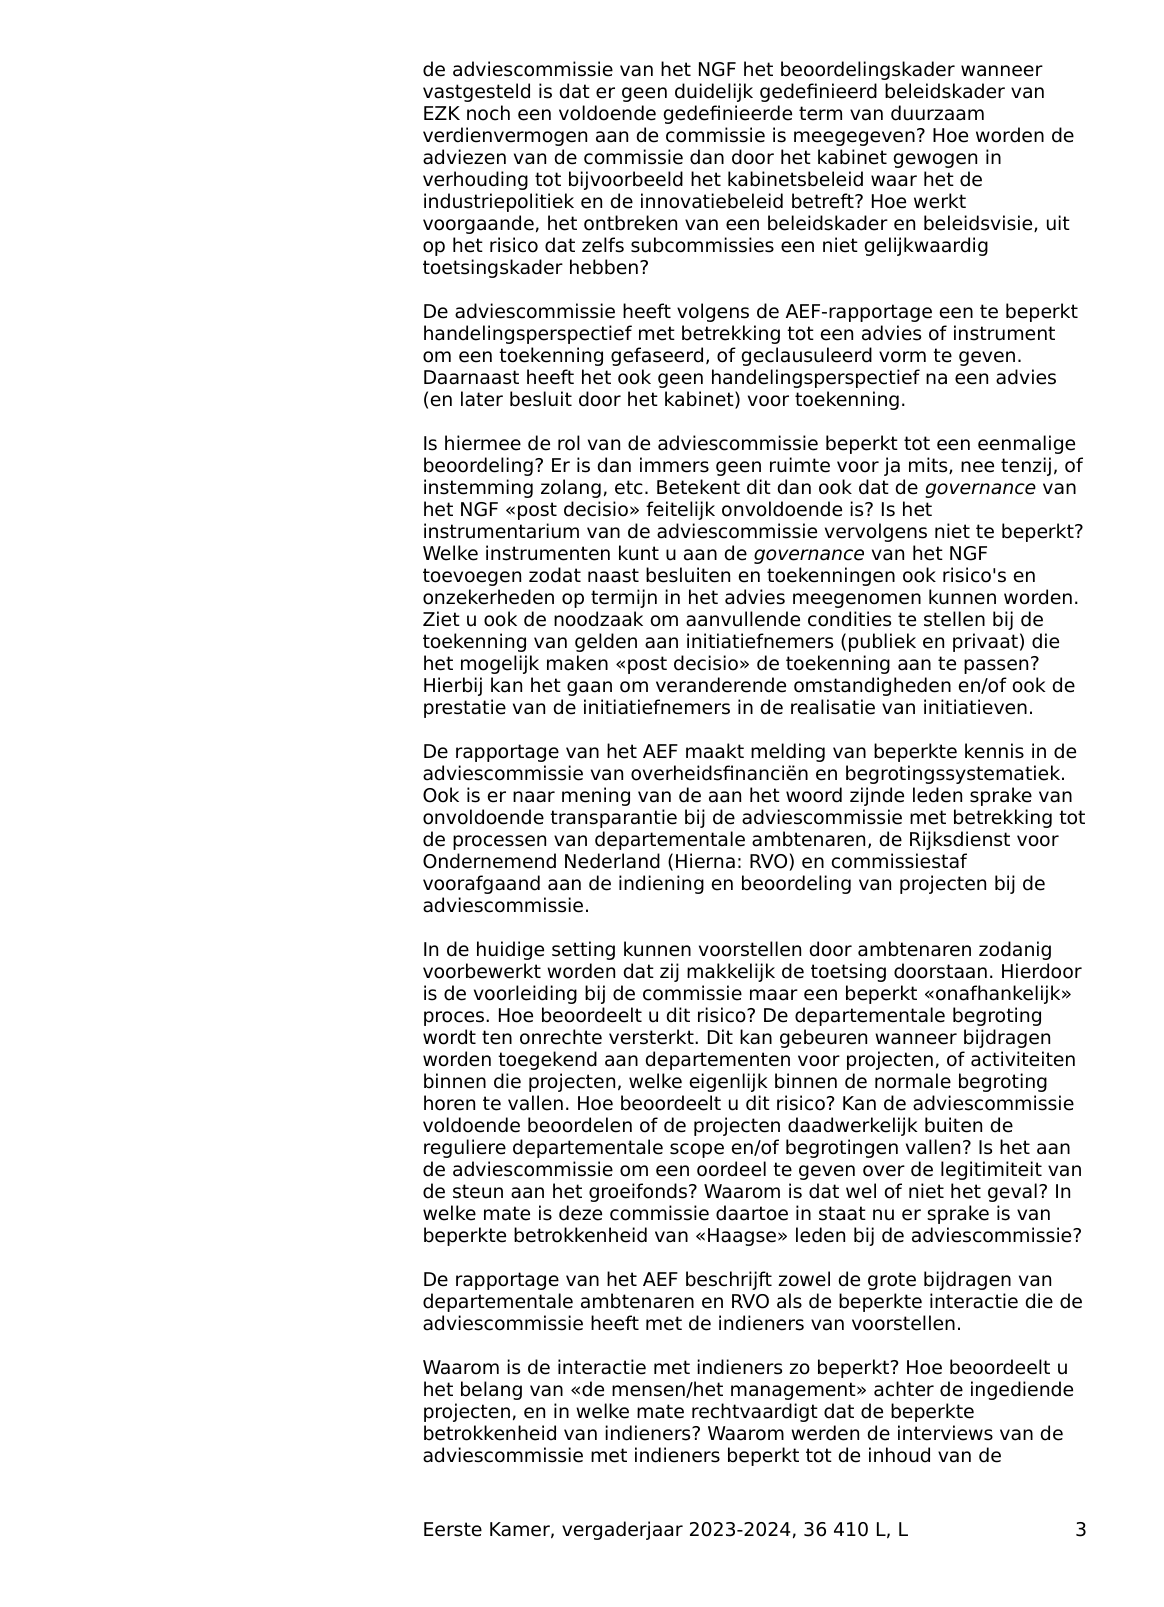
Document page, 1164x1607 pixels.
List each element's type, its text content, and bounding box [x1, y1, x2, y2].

text De rapportage van het AEF beschrijft zowel de grote bijdragen van departementale ambtenaren en RVO als de beperkte interactie die de adviescommissie heeft met de indieners van voorstellen. [422, 1269, 1087, 1335]
text In de huidige setting kunnen voorstellen door ambtenaren zodanig voorbewerkt worden dat zij makkelijk de toetsing doorstaan. Hierdoor is de voorleiding bij de commissie maar een beperkt «onafhankelijk» proces. Hoe beoordeelt u dit risico? De departementale begroting wordt ten onrechte versterkt. Dit kan gebeuren wanneer bijdragen worden toegekend aan departementen voor projecten, of activiteiten binnen die projecten, welke eigenlijk binnen de normale begroting horen te vallen. Hoe beoordeelt u dit risico? Kan de adviescommissie voldoende beoordelen of de projecten daadwerkelijk buiten de reguliere departementale scope en/of begrotingen vallen? Is het aan de adviescommissie om een oordeel te geven over de legitimiteit van de steun aan het groeifonds? Waarom is dat wel of niet het geval? In welke mate is deze commissie daartoe in staat nu er sprake is van beperkte betrokkenheid van «Haagse» leden bij de adviescommissie? [422, 939, 1087, 1247]
text Waarom is de interactie met indieners zo beperkt? Hoe beoordeelt u het belang van «de mensen/het management» achter de ingediende projecten, en in welke mate rechtvaardigt dat de beperkte betrokkenheid van indieners? Waarom werden de interviews van de adviescommissie met indieners beperkt tot de inhoud van de [422, 1357, 1087, 1467]
text De adviescommissie heeft volgens de AEF-rapportage een te beperkt handelingsperspectief met betrekking tot een advies of instrument om een toekenning gefaseerd, of geclausuleerd vorm te geven. Daarnaast heeft het ook geen handelingsperspectief na een advies (en later besluit door het kabinet) voor toekenning. [422, 301, 1087, 411]
text De rapportage van het AEF maakt melding van beperkte kennis in de adviescommissie van overheidsfinanciën en begrotingssystematiek. Ook is er naar mening van de aan het woord zijnde leden sprake van onvoldoende transparantie bij de adviescommissie met betrekking tot de processen van departementale ambtenaren, de Rijksdienst voor Ondernemend Nederland (Hierna: RVO) en commissiestaf voorafgaand aan de indiening en beoordeling van projecten bij de adviescommissie. [422, 741, 1087, 917]
text de adviescommissie van het NGF het beoordelingskader wanneer vastgesteld is dat er geen duidelijk gedefinieerd beleidskader van EZK noch een voldoende gedefinieerde term van duurzaam verdienvermogen aan de commissie is meegegeven? Hoe worden de adviezen van de commissie dan door het kabinet gewogen in verhouding tot bijvoorbeeld het kabinetsbeleid waar het de industriepolitiek en de innovatiebeleid betreft? Hoe werkt voorgaande, het ontbreken van een beleidskader en beleidsvisie, uit op het risico dat zelfs subcommissies een niet gelijkwaardig toetsingskader hebben? [422, 59, 1087, 279]
text Is hiermee de rol van de adviescommissie beperkt tot een eenmalige beoordeling? Er is dan immers geen ruimte voor ja mits, nee tenzij, of instemming zolang, etc. Betekent dit dan ook dat de governance van het NGF «post decisio» feitelijk onvoldoende is? Is het instrumentarium van de adviescommissie vervolgens niet te beperkt? Welke instrumenten kunt u aan de governance van het NGF toevoegen zodat naast besluiten en toekenningen ook risico's en onzekerheden op termijn in het advies meegenomen kunnen worden. Ziet u ook de noodzaak om aanvullende condities te stellen bij de toekenning van gelden aan initiatiefnemers (publiek en privaat) die het mogelijk maken «post decisio» de toekenning aan te passen? Hierbij kan het gaan om veranderende omstandigheden en/of ook de prestatie van de initiatiefnemers in de realisatie van initiatieven. [422, 433, 1087, 719]
